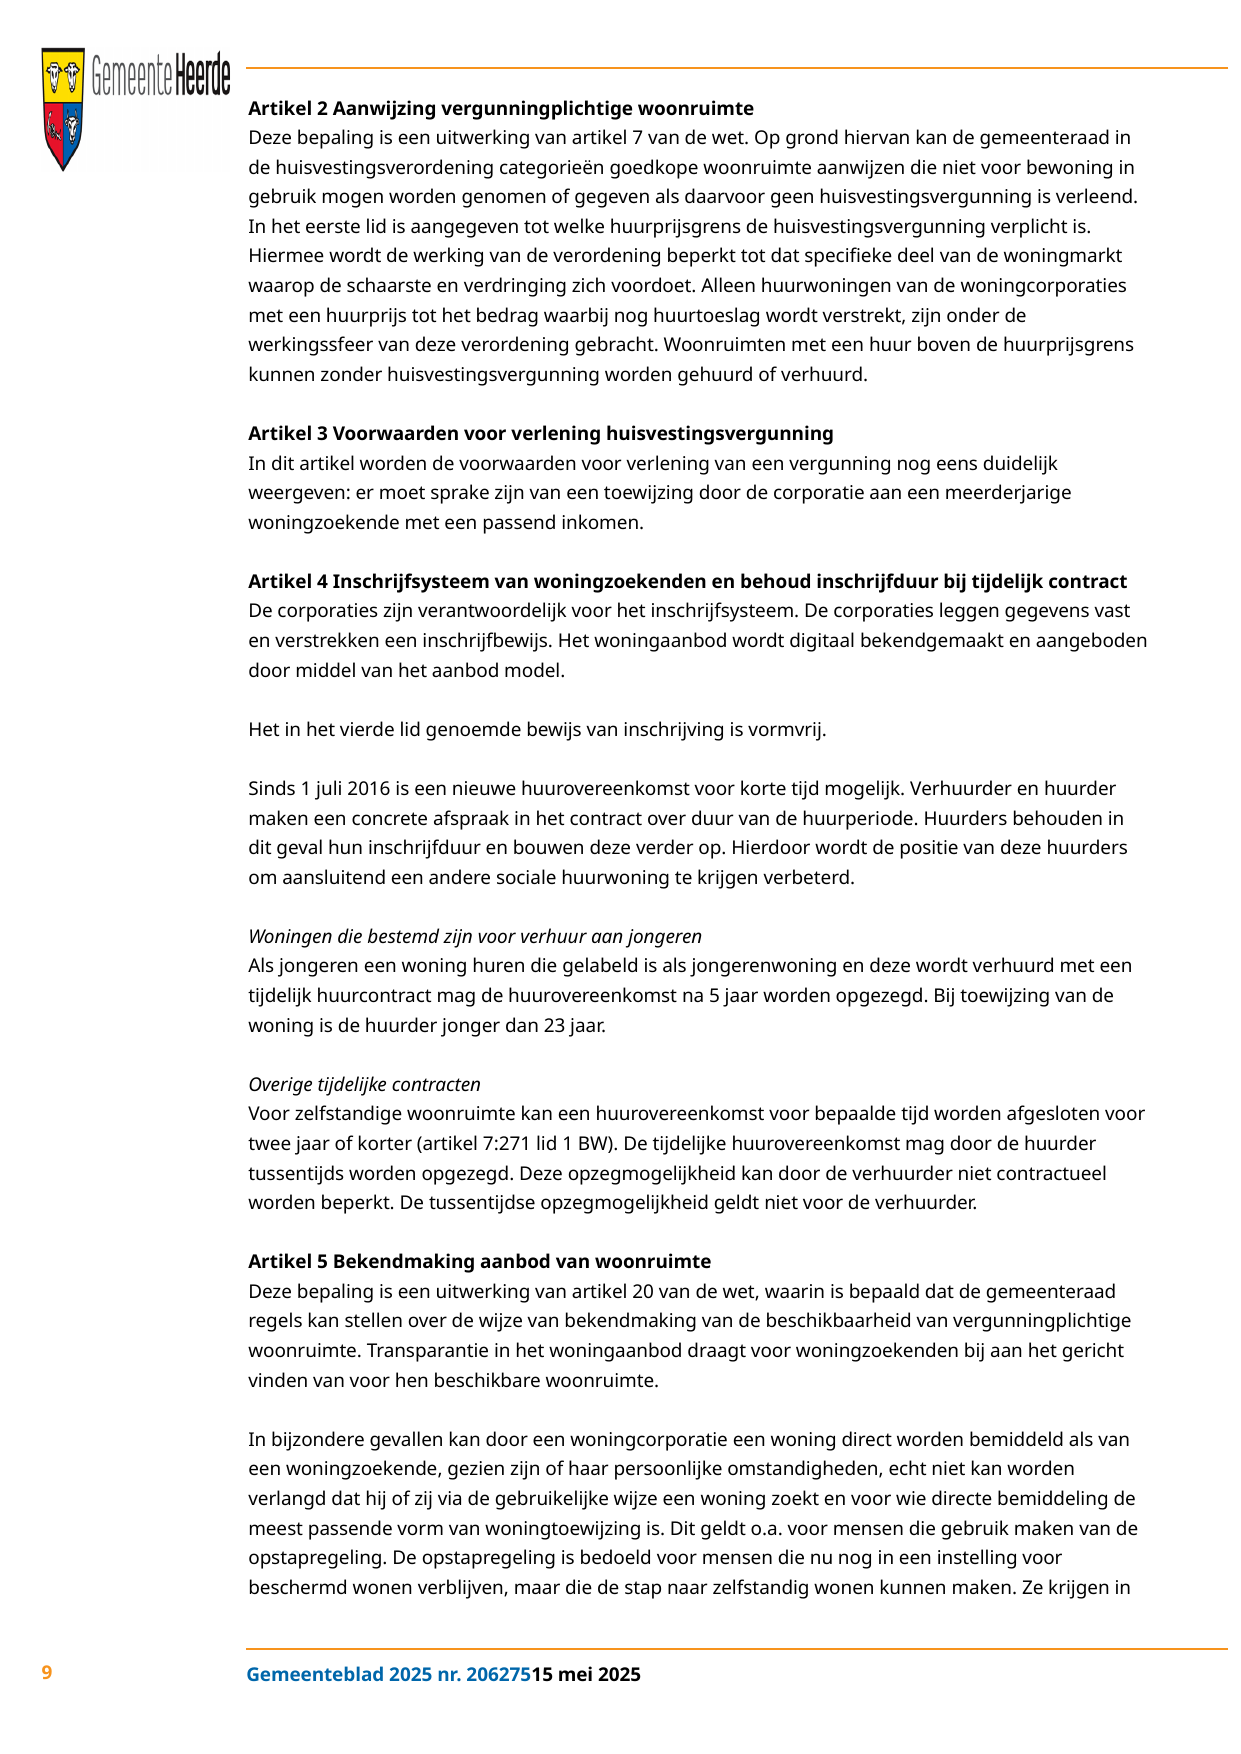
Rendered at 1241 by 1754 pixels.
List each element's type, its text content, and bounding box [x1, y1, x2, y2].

text Artikel 4 Inschrijfsysteem van woningzoekenden en behoud inschrijfduur bij tijdelijk contract [248, 568, 1152, 594]
text Als jongeren een woning huren die gelabeld is als jongerenwoning en deze wordt verhuurd met een tijdelijk huurcontract mag de huurovereenkomst na 5 jaar worden opgezegd. Bij toewijzing van de woning is de huurder jonger dan 23 jaar. [248, 953, 1152, 1038]
text Artikel 5 Bekendmaking aanbod van woonruimte [248, 1248, 1152, 1274]
text Het in het vierde lid genoemde bewijs van inschrijving is vormvrij. [248, 716, 1152, 742]
text Sinds 1 juli 2016 is een nieuwe huurovereenkomst voor korte tijd mogelijk. Verhuurder en huurder maken een concrete afspraak in het contract over duur van de huurperiode. Huurders behouden in dit geval hun inschrijfduur en bouwen deze verder op. Hierdoor wordt de positie van deze huurders om aansluitend een andere sociale huurwoning te krijgen verbeterd. [248, 775, 1152, 890]
text In het eerste lid is aangegeven tot welke huurprijsgrens de huisvestingsvergunning verplicht is. Hiermee wordt de werking van de verordening beperkt tot dat specifieke deel van de woningmarkt waarop de schaarste en verdringing zich voordoet. Alleen huurwoningen van de woningcorporaties met een huurprijs tot het bedrag waarbij nog huurtoeslag wordt verstrekt, zijn onder de werkingssfeer van deze verordening gebracht. Woonruimten met een huur boven de huurprijsgrens kunnen zonder huisvestingsvergunning worden gehuurd of verhuurd. [248, 213, 1152, 387]
text Woningen die bestemd zijn voor verhuur aan jongeren [248, 923, 1152, 949]
text Overige tijdelijke contracten [248, 1071, 1152, 1097]
text In dit artikel worden de voorwaarden voor verlening van een vergunning nog eens duidelijk weergeven: er moet sprake zijn van een toewijzing door de corporatie aan een meerderjarige woningzoekende met een passend inkomen. [248, 450, 1152, 535]
picture [41, 47, 231, 172]
text In bijzondere gevallen kan door een woningcorporatie een woning direct worden bemiddeld als van een woningzoekende, gezien zijn of haar persoonlijke omstandigheden, echt niet kan worden verlangd dat hij of zij via de gebruikelijke wijze een woning zoekt en voor wie directe bemiddeling de meest passende vorm van woningtoewijzing is. Dit geldt o.a. voor mensen die gebruik maken van de opstapregeling. De opstapregeling is bedoeld voor mensen die nu nog in een instelling voor beschermd wonen verblijven, maar die de stap naar zelfstandig wonen kunnen maken. Ze krijgen in [248, 1426, 1152, 1600]
text Deze bepaling is een uitwerking van artikel 7 van de wet. Op grond hiervan kan de gemeenteraad in de huisvestingsverordening categorieën goedkope woonruimte aanwijzen die niet voor bewoning in gebruik mogen worden genomen of gegeven als daarvoor geen huisvestingsvergunning is verleend. [248, 124, 1152, 209]
text Artikel 2 Aanwijzing vergunningplichtige woonruimte [248, 95, 1152, 121]
text Artikel 3 Voorwaarden voor verlening huisvestingsvergunning [248, 420, 1152, 446]
text Voor zelfstandige woonruimte kan een huurovereenkomst voor bepaalde tijd worden afgesloten voor twee jaar of korter (artikel 7:271 lid 1 BW). De tijdelijke huurovereenkomst mag door de huurder tussentijds worden opgezegd. Deze opzegmogelijkheid kan door de verhuurder niet contractueel worden beperkt. De tussentijdse opzegmogelijkheid geldt niet voor de verhuurder. [248, 1101, 1152, 1215]
text De corporaties zijn verantwoordelijk voor het inschrijfsysteem. De corporaties leggen gegevens vast en verstrekken een inschrijfbewijs. Het woningaanbod wordt digitaal bekendgemaakt en aangeboden door middel van het aanbod model. [248, 598, 1152, 683]
text Deze bepaling is een uitwerking van artikel 20 van de wet, waarin is bepaald dat de gemeenteraad regels kan stellen over de wijze van bekendmaking van de beschikbaarheid van vergunningplichtige woonruimte. Transparantie in het woningaanbod draagt voor woningzoekenden bij aan het gericht vinden van voor hen beschikbare woonruimte. [248, 1278, 1152, 1393]
